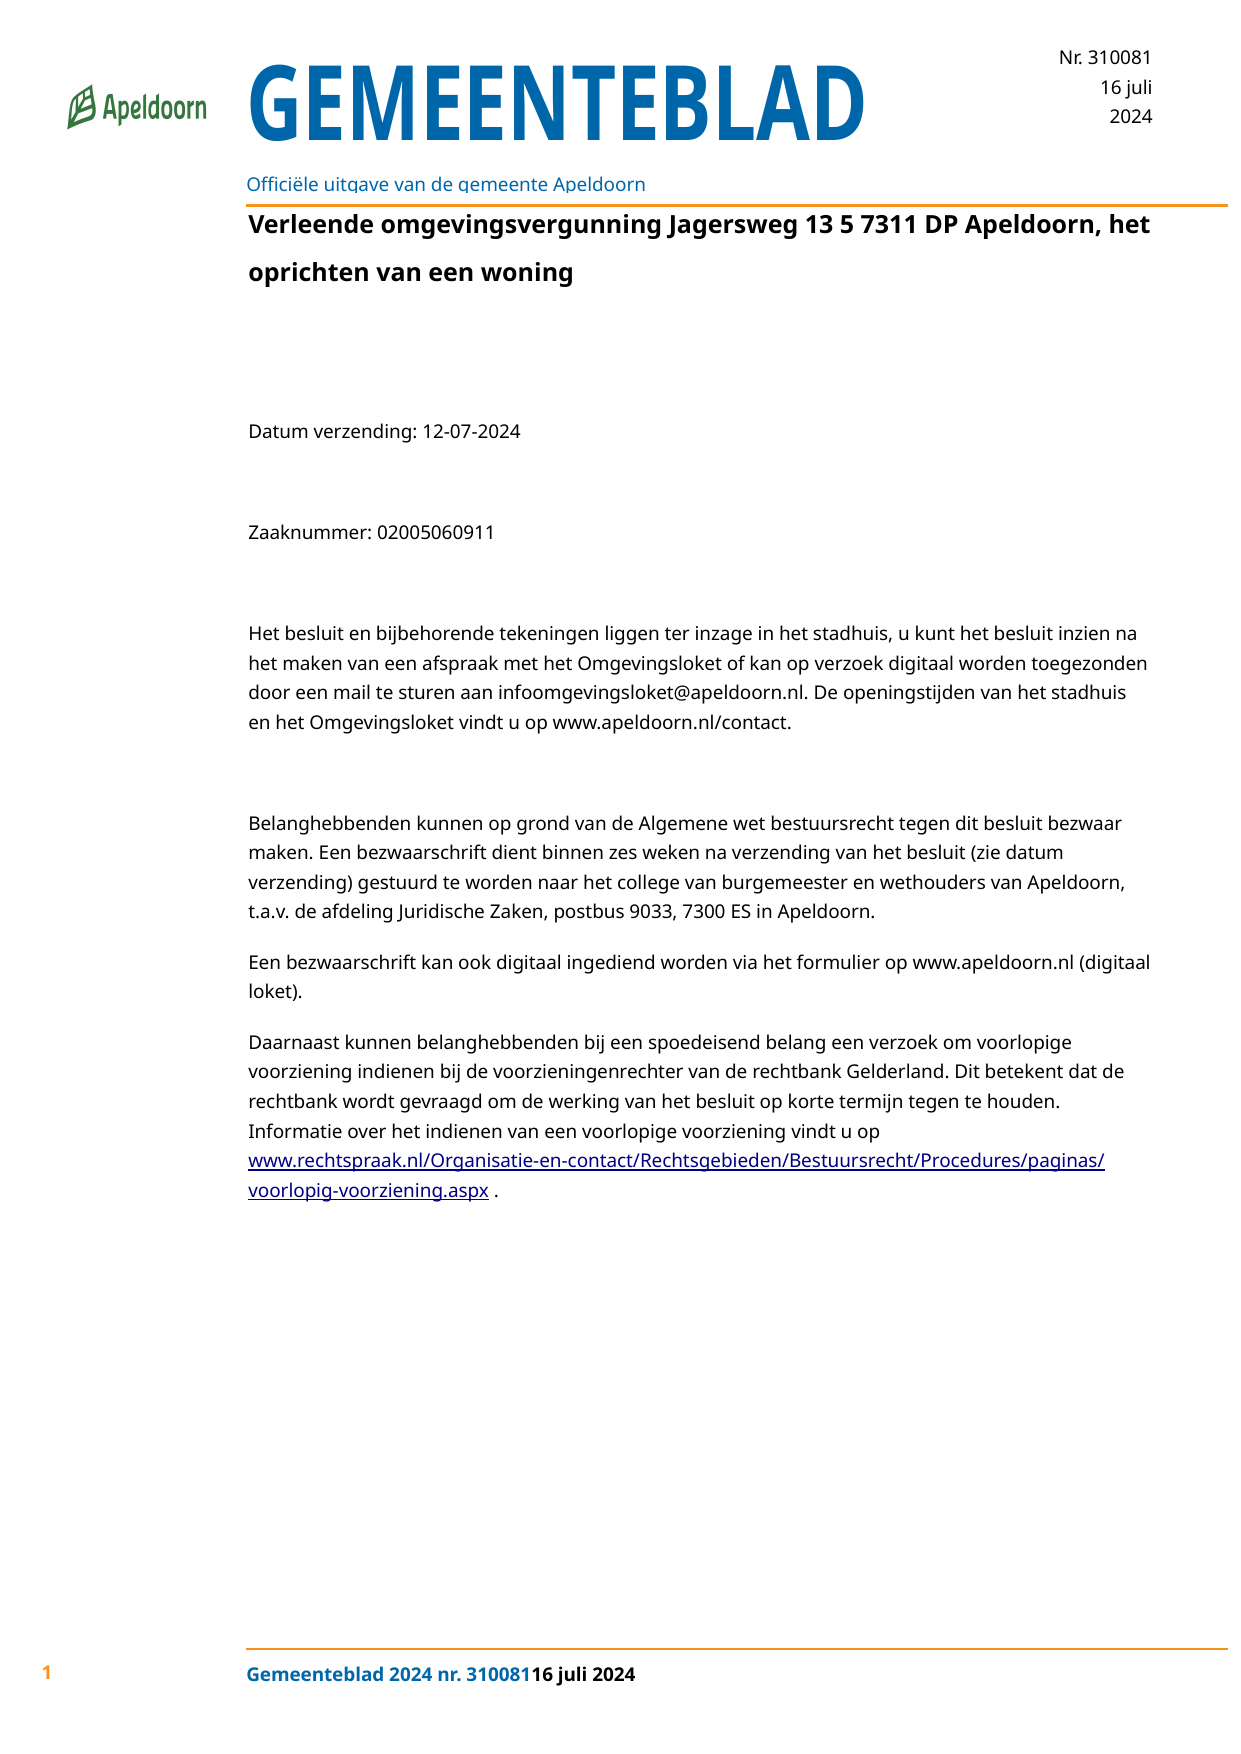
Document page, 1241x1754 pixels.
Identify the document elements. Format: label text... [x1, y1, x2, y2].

picture [41, 47, 231, 172]
text Zaaknummer: 02005060911 [248, 519, 1152, 545]
text Belanghebbenden kunnen op grond van de Algemene wet bestuursrecht tegen dit besluit bezwaar maken. Een bezwaarschrift dient binnen zes weken na verzending van het besluit (zie datum verzending) gestuurd te worden naar het college van burgemeester en wethouders van Apeldoorn, t.a.v. de afdeling Juridische Zaken, postbus 9033, 7300 ES in Apeldoorn. [248, 810, 1152, 924]
text Een bezwaarschrift kan ook digitaal ingediend worden via het formulier op www.apeldoorn.nl (digitaal loket). [248, 949, 1152, 1004]
text Verleende omgevingsvergunning Jagersweg 13 5 7311 DP Apeldoorn, het oprichten van een woning [248, 207, 1152, 288]
text Daarnaast kunnen belanghebbenden bij een spoedeisend belang een verzoek om voorlopige voorziening indienen bij de voorzieningenrechter van de rechtbank Gelderland. Dit betekent dat de rechtbank wordt gevraagd om de werking van het besluit op korte termijn tegen te houden. Informatie over het indienen van een voorlopige voorziening vindt u op www.rechtspraak.nl/Organisatie-en-contact/Rechtsgebieden/Bestuursrecht/Procedures/paginas/voorlopig-voorziening.aspx . [248, 1029, 1152, 1203]
text Het besluit en bijbehorende tekeningen liggen ter inzage in het stadhuis, u kunt het besluit inzien na het maken van een afspraak met het Omgevingsloket of kan op verzoek digitaal worden toegezonden door een mail te sturen aan infoomgevingsloket@apeldoorn.nl. De openingstijden van het stadhuis en het Omgevingsloket vindt u op www.apeldoorn.nl/contact. [248, 620, 1152, 735]
text Datum verzending: 12-07-2024 [248, 419, 1152, 444]
